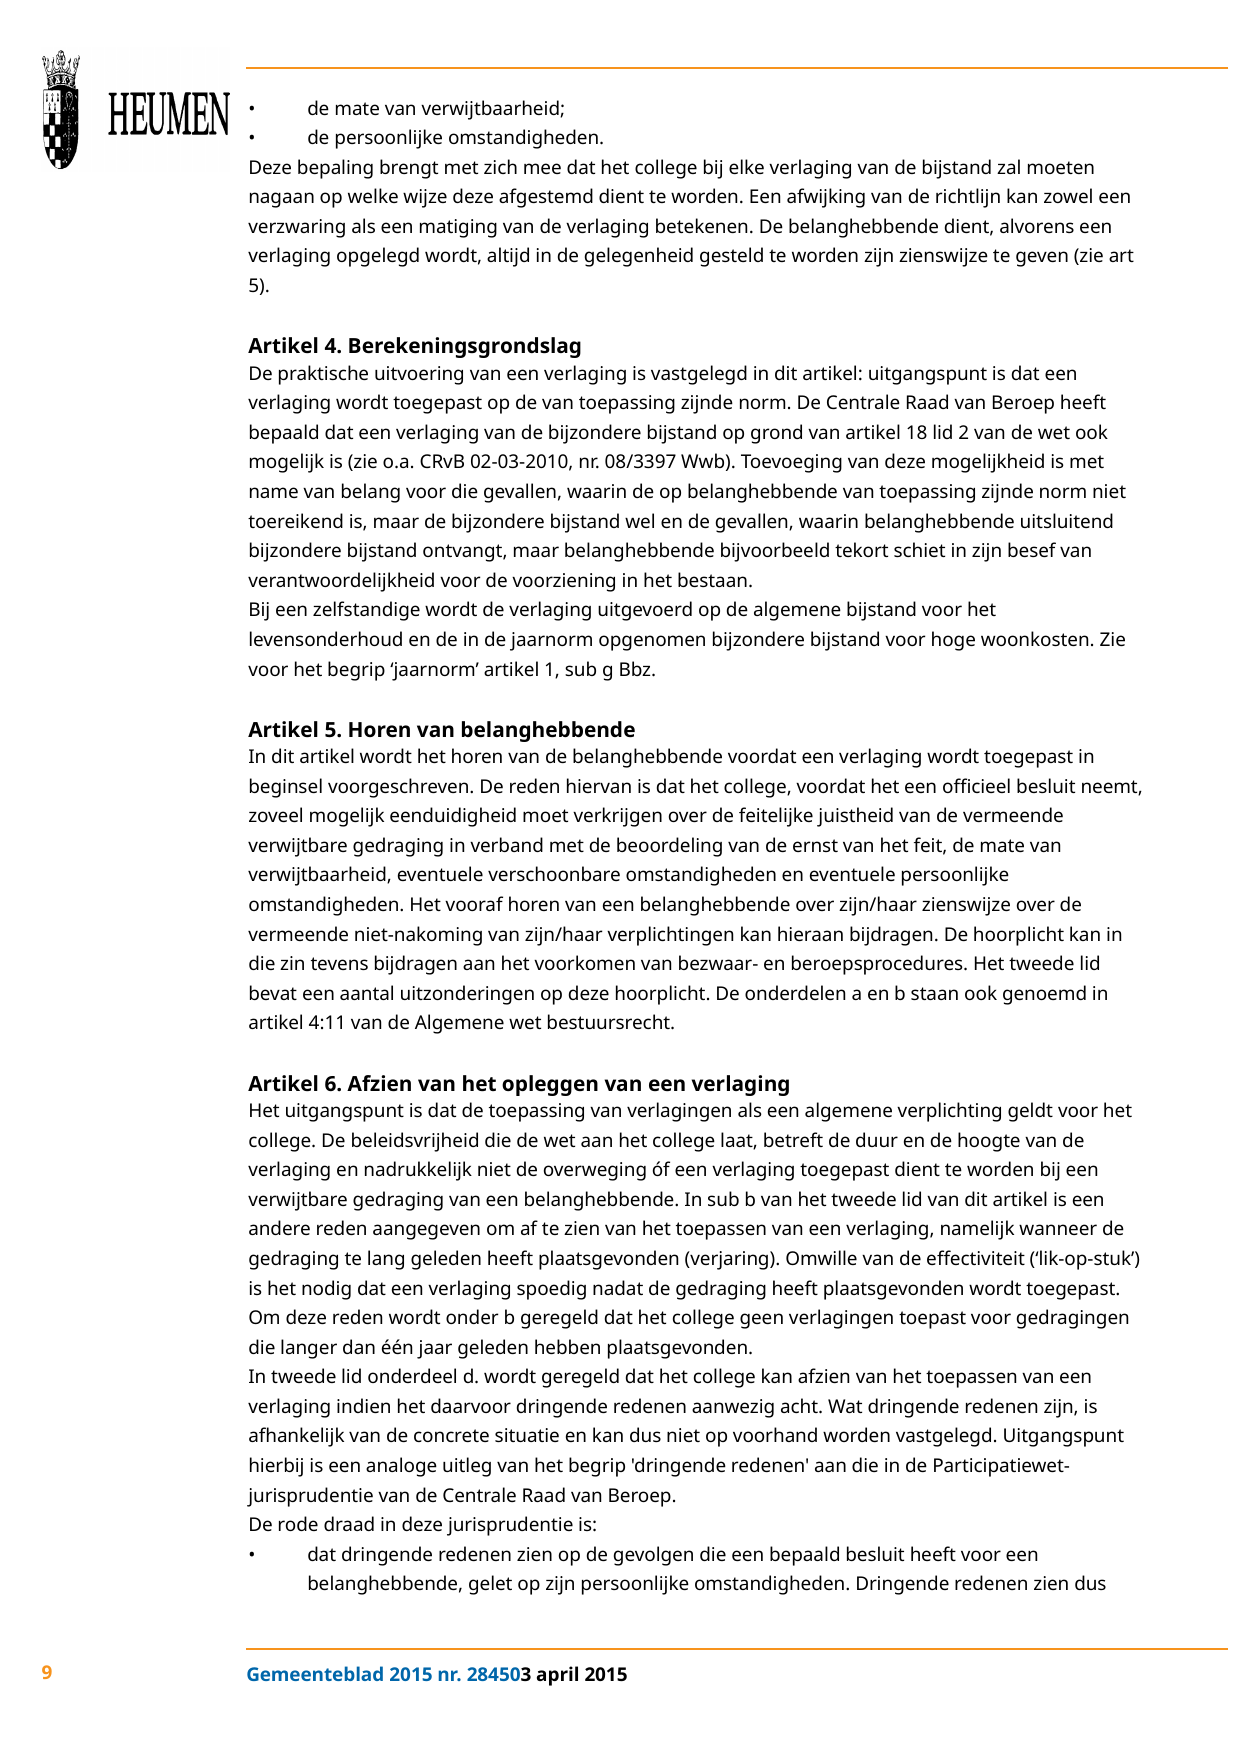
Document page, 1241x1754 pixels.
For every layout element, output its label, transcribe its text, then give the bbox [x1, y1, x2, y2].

text In dit artikel wordt het horen van de belanghebbende voordat een verlaging wordt toegepast in beginsel voorgeschreven. De reden hiervan is dat het college, voordat het een officieel besluit neemt, zoveel mogelijk eenduidigheid moet verkrijgen over de feitelijke juistheid van de vermeende verwijtbare gedraging in verband met de beoordeling van de ernst van het feit, de mate van verwijtbaarheid, eventuele verschoonbare omstandigheden en eventuele persoonlijke omstandigheden. Het vooraf horen van een belanghebbende over zijn/haar zienswijze over de vermeende niet-nakoming van zijn/haar verplichtingen kan hieraan bijdragen. De hoorplicht kan in die zin tevens bijdragen aan het voorkomen van bezwaar- en beroepsprocedures. Het tweede lid bevat een aantal uitzonderingen op deze hoorplicht. De onderdelen a en b staan ook genoemd in artikel 4:11 van de Algemene wet bestuursrecht. [248, 743, 1152, 1035]
picture [41, 47, 231, 172]
text Bij een zelfstandige wordt de verlaging uitgevoerd op de algemene bijstand voor het levensonderhoud en de in de jaarnorm opgenomen bijzondere bijstand voor hoge woonkosten. Zie voor het begrip ‘jaarnorm’ artikel 1, sub g Bbz. [248, 597, 1152, 681]
text De praktische uitvoering van een verlaging is vastgelegd in dit artikel: uitgangspunt is dat een verlaging wordt toegepast op de van toepassing zijnde norm. De Centrale Raad van Beroep heeft bepaald dat een verlaging van de bijzondere bijstand op grond van artikel 18 lid 2 van de wet ook mogelijk is (zie o.a. CRvB 02-03-2010, nr. 08/3397 Wwb). Toevoeging van deze mogelijkheid is met name van belang voor die gevallen, waarin de op belanghebbende van toepassing zijnde norm niet toereikend is, maar de bijzondere bijstand wel en de gevallen, waarin belanghebbende uitsluitend bijzondere bijstand ontvangt, maar belanghebbende bijvoorbeeld tekort schiet in zijn besef van verantwoordelijkheid voor de voorziening in het bestaan. [248, 360, 1152, 593]
list de mate van verwijtbaarheid; [248, 95, 1152, 121]
list de persoonlijke omstandigheden. [248, 124, 1152, 150]
text Artikel 5. Horen van belanghebbende [248, 715, 1152, 743]
text In tweede lid onderdeel d. wordt geregeld dat het college kan afzien van het toepassen van een verlaging indien het daarvoor dringende redenen aanwezig acht. Wat dringende redenen zijn, is afhankelijk van de concrete situatie en kan dus niet op voorhand worden vastgelegd. Uitgangspunt hierbij is een analoge uitleg van het begrip 'dringende redenen' aan die in de Participatiewet- jurisprudentie van de Centrale Raad van Beroep. [248, 1363, 1152, 1507]
list dat dringende redenen zien op de gevolgen die een bepaald besluit heeft voor een belanghebbende, gelet op zijn persoonlijke omstandigheden. Dringende redenen zien dus [248, 1541, 1152, 1596]
text De rode draad in deze jurisprudentie is: [248, 1511, 1152, 1537]
text Artikel 4. Berekeningsgrondslag [248, 331, 1152, 360]
text Het uitgangspunt is dat de toepassing van verlagingen als een algemene verplichting geldt voor het college. De beleidsvrijheid die de wet aan het college laat, betreft de duur en de hoogte van de verlaging en nadrukkelijk niet de overweging óf een verlaging toegepast dient te worden bij een verwijtbare gedraging van een belanghebbende. In sub b van het tweede lid van dit artikel is een andere reden aangegeven om af te zien van het toepassen van een verlaging, namelijk wanneer de gedraging te lang geleden heeft plaatsgevonden (verjaring). Omwille van de effectiviteit (‘lik-op-stuk’) is het nodig dat een verlaging spoedig nadat de gedraging heeft plaatsgevonden wordt toegepast. Om deze reden wordt onder b geregeld dat het college geen verlagingen toepast voor gedragingen die langer dan één jaar geleden hebben plaatsgevonden. [248, 1097, 1152, 1359]
text Deze bepaling brengt met zich mee dat het college bij elke verlaging van de bijstand zal moeten nagaan op welke wijze deze afgestemd dient te worden. Een afwijking van de richtlijn kan zowel een verzwaring als een matiging van de verlaging betekenen. De belanghebbende dient, alvorens een verlaging opgelegd wordt, altijd in de gelegenheid gesteld te worden zijn zienswijze te geven (zie art 5). [248, 154, 1152, 298]
text Artikel 6. Afzien van het opleggen van een verlaging [248, 1069, 1152, 1097]
